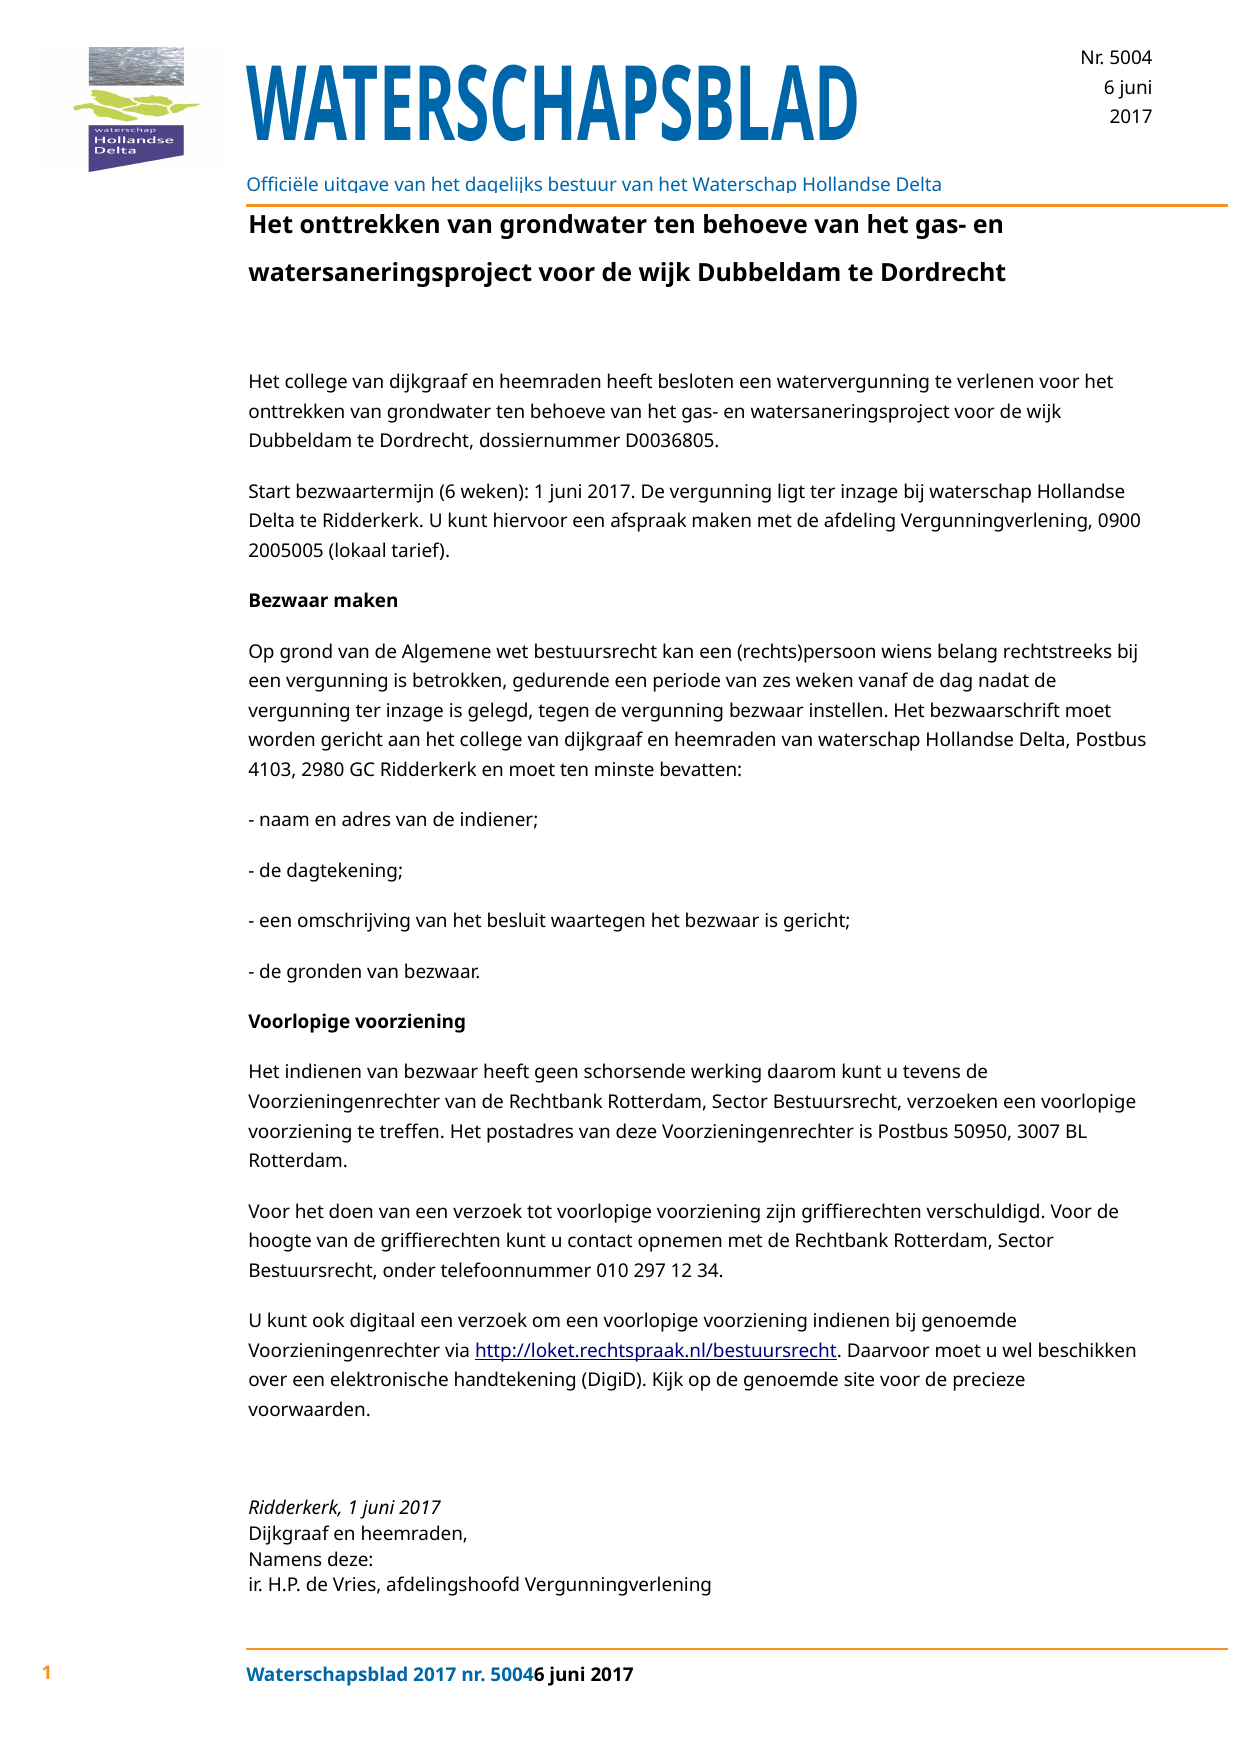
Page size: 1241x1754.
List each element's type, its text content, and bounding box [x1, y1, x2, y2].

text Op grond van de Algemene wet bestuursrecht kan een (rechts)persoon wiens belang rechtstreeks bij een vergunning is betrokken, gedurende een periode van zes weken vanaf de dag nadat de vergunning ter inzage is gelegd, tegen de vergunning bezwaar instellen. Het bezwaarschrift moet worden gericht aan het college van dijkgraaf en heemraden van waterschap Hollandse Delta, Postbus 4103, 2980 GC Ridderkerk en moet ten minste bevatten: [248, 638, 1152, 782]
text Start bezwaartermijn (6 weken): 1 juni 2017. De vergunning ligt ter inzage bij waterschap Hollandse Delta te Ridderkerk. U kunt hiervoor een afspraak maken met de afdeling Vergunningverlening, 0900 2005005 (lokaal tarief). [248, 478, 1152, 563]
text - naam en adres van de indiener; [248, 807, 1152, 832]
text Het college van dijkgraaf en heemraden heeft besloten een watervergunning te verlenen voor het onttrekken van grondwater ten behoeve van het gas- en watersaneringsproject voor de wijk Dubbeldam te Dordrecht, dossiernummer D0036805. [248, 368, 1152, 453]
text - de gronden van bezwaar. [248, 958, 1152, 984]
text Namens deze: [248, 1546, 1152, 1572]
text U kunt ook digitaal een verzoek om een voorlopige voorziening indienen bij genoemde Voorzieningenrechter via http://loket.rechtspraak.nl/bestuursrecht. Daarvoor moet u wel beschikken over een elektronische handtekening (DigiD). Kijk op de genoemde site voor de precieze voorwaarden. [248, 1307, 1152, 1422]
text - een omschrijving van het besluit waartegen het bezwaar is gericht; [248, 907, 1152, 933]
picture [41, 47, 231, 172]
text Bezwaar maken [248, 587, 1152, 613]
text Voorlopige voorziening [248, 1008, 1152, 1034]
text Voor het doen van een verzoek tot voorlopige voorziening zijn griffierechten verschuldigd. Voor de hoogte van de griffierechten kunt u contact opnemen met de Rechtbank Rotterdam, Sector Bestuursrecht, onder telefoonnummer 010 297 12 34. [248, 1198, 1152, 1283]
text Het indienen van bezwaar heeft geen schorsende werking daarom kunt u tevens de Voorzieningenrechter van de Rechtbank Rotterdam, Sector Bestuursrecht, verzoeken een voorlopige voorziening te treffen. Het postadres van deze Voorzieningenrechter is Postbus 50950, 3007 BL Rotterdam. [248, 1059, 1152, 1173]
text ir. H.P. de Vries, afdelingshoofd Vergunningverlening [248, 1572, 1152, 1597]
text Ridderkerk, 1 juni 2017 [248, 1494, 1152, 1520]
text Het onttrekken van grondwater ten behoeve van het gas- en watersaneringsproject voor de wijk Dubbeldam te Dordrecht [248, 207, 1152, 288]
text - de dagtekening; [248, 857, 1152, 883]
text Dijkgraaf en heemraden, [248, 1520, 1152, 1546]
